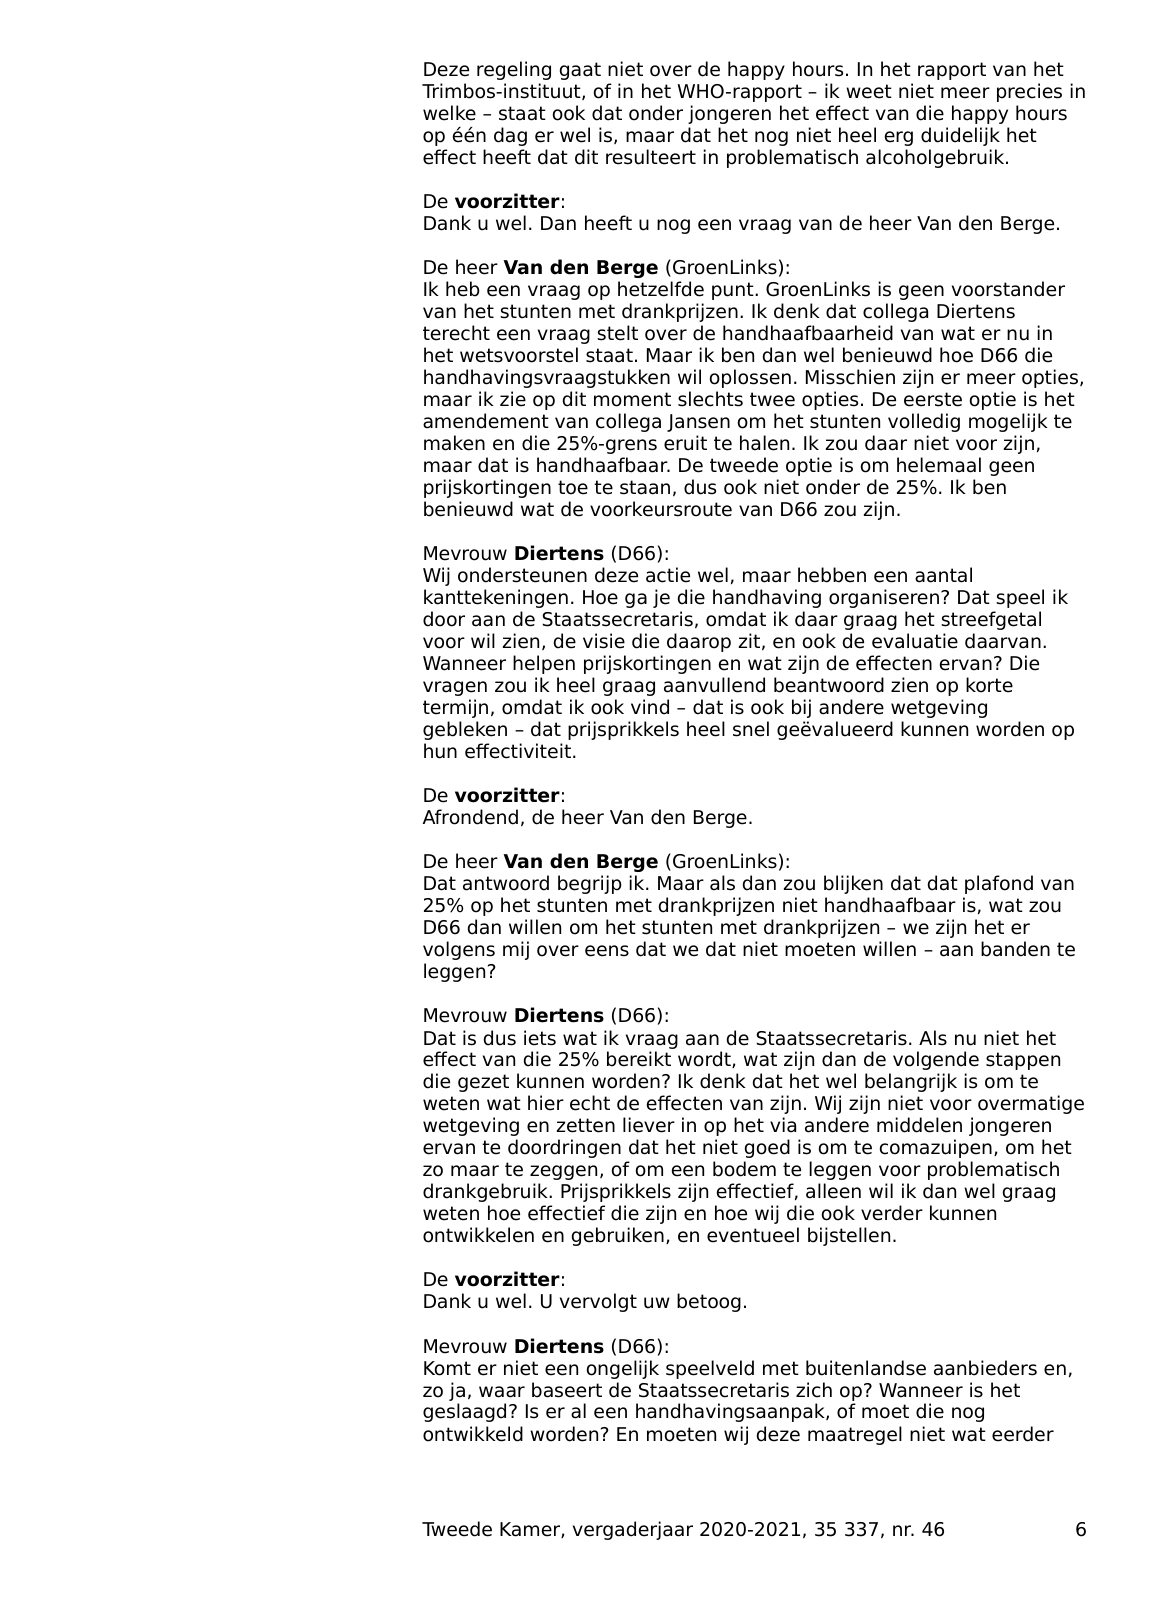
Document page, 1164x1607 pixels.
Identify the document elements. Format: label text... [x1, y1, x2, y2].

text Afrondend, de heer Van den Berge. [422, 807, 1087, 829]
text De heer Van den Berge (GroenLinks): [422, 851, 1087, 873]
text Komt er niet een ongelijk speelveld met buitenlandse aanbieders en, zo ja, waar baseert de Staatssecretaris zich op? Wanneer is het geslaagd? Is er al een handhavingsaanpak, of moet die nog ontwikkeld worden? En moeten wij deze maatregel niet wat eerder [422, 1357, 1087, 1445]
text Dank u wel. U vervolgt uw betoog. [422, 1291, 1087, 1313]
text Deze regeling gaat niet over de happy hours. In het rapport van het Trimbos-instituut, of in het WHO-rapport – ik weet niet meer precies in welke – staat ook dat onder jongeren het effect van die happy hours op één dag er wel is, maar dat het nog niet heel erg duidelijk het effect heeft dat dit resulteert in problematisch alcoholgebruik. [422, 59, 1087, 169]
text De heer Van den Berge (GroenLinks): [422, 257, 1087, 279]
text Dat antwoord begrijp ik. Maar als dan zou blijken dat dat plafond van 25% op het stunten met drankprijzen niet handhaafbaar is, wat zou D66 dan willen om het stunten met drankprijzen – we zijn het er volgens mij over eens dat we dat niet moeten willen – aan banden te leggen? [422, 873, 1087, 983]
text Mevrouw Diertens (D66): [422, 543, 1087, 565]
text Dat is dus iets wat ik vraag aan de Staatssecretaris. Als nu niet het effect van die 25% bereikt wordt, wat zijn dan de volgende stappen die gezet kunnen worden? Ik denk dat het wel belangrijk is om te weten wat hier echt de effecten van zijn. Wij zijn niet voor overmatige wetgeving en zetten liever in op het via andere middelen jongeren ervan te doordringen dat het niet goed is om te comazuipen, om het zo maar te zeggen, of om een bodem te leggen voor problematisch drankgebruik. Prijsprikkels zijn effectief, alleen wil ik dan wel graag weten hoe effectief die zijn en hoe wij die ook verder kunnen ontwikkelen en gebruiken, en eventueel bijstellen. [422, 1027, 1087, 1247]
text Mevrouw Diertens (D66): [422, 1336, 1087, 1357]
text Wij ondersteunen deze actie wel, maar hebben een aantal kanttekeningen. Hoe ga je die handhaving organiseren? Dat speel ik door aan de Staatssecretaris, omdat ik daar graag het streefgetal voor wil zien, de visie die daarop zit, en ook de evaluatie daarvan. Wanneer helpen prijskortingen en wat zijn de effecten ervan? Die vragen zou ik heel graag aanvullend beantwoord zien op korte termijn, omdat ik ook vind – dat is ook bij andere wetgeving gebleken – dat prijsprikkels heel snel geëvalueerd kunnen worden op hun effectiviteit. [422, 565, 1087, 763]
text Mevrouw Diertens (D66): [422, 1005, 1087, 1027]
text De voorzitter: [422, 191, 1087, 213]
text De voorzitter: [422, 1269, 1087, 1291]
text De voorzitter: [422, 785, 1087, 807]
text Ik heb een vraag op hetzelfde punt. GroenLinks is geen voorstander van het stunten met drankprijzen. Ik denk dat collega Diertens terecht een vraag stelt over de handhaafbaarheid van wat er nu in het wetsvoorstel staat. Maar ik ben dan wel benieuwd hoe D66 die handhavingsvraagstukken wil oplossen. Misschien zijn er meer opties, maar ik zie op dit moment slechts twee opties. De eerste optie is het amendement van collega Jansen om het stunten volledig mogelijk te maken en die 25%-grens eruit te halen. Ik zou daar niet voor zijn, maar dat is handhaafbaar. De tweede optie is om helemaal geen prijskortingen toe te staan, dus ook niet onder de 25%. Ik ben benieuwd wat de voorkeursroute van D66 zou zijn. [422, 279, 1087, 521]
text Dank u wel. Dan heeft u nog een vraag van de heer Van den Berge. [422, 213, 1087, 235]
